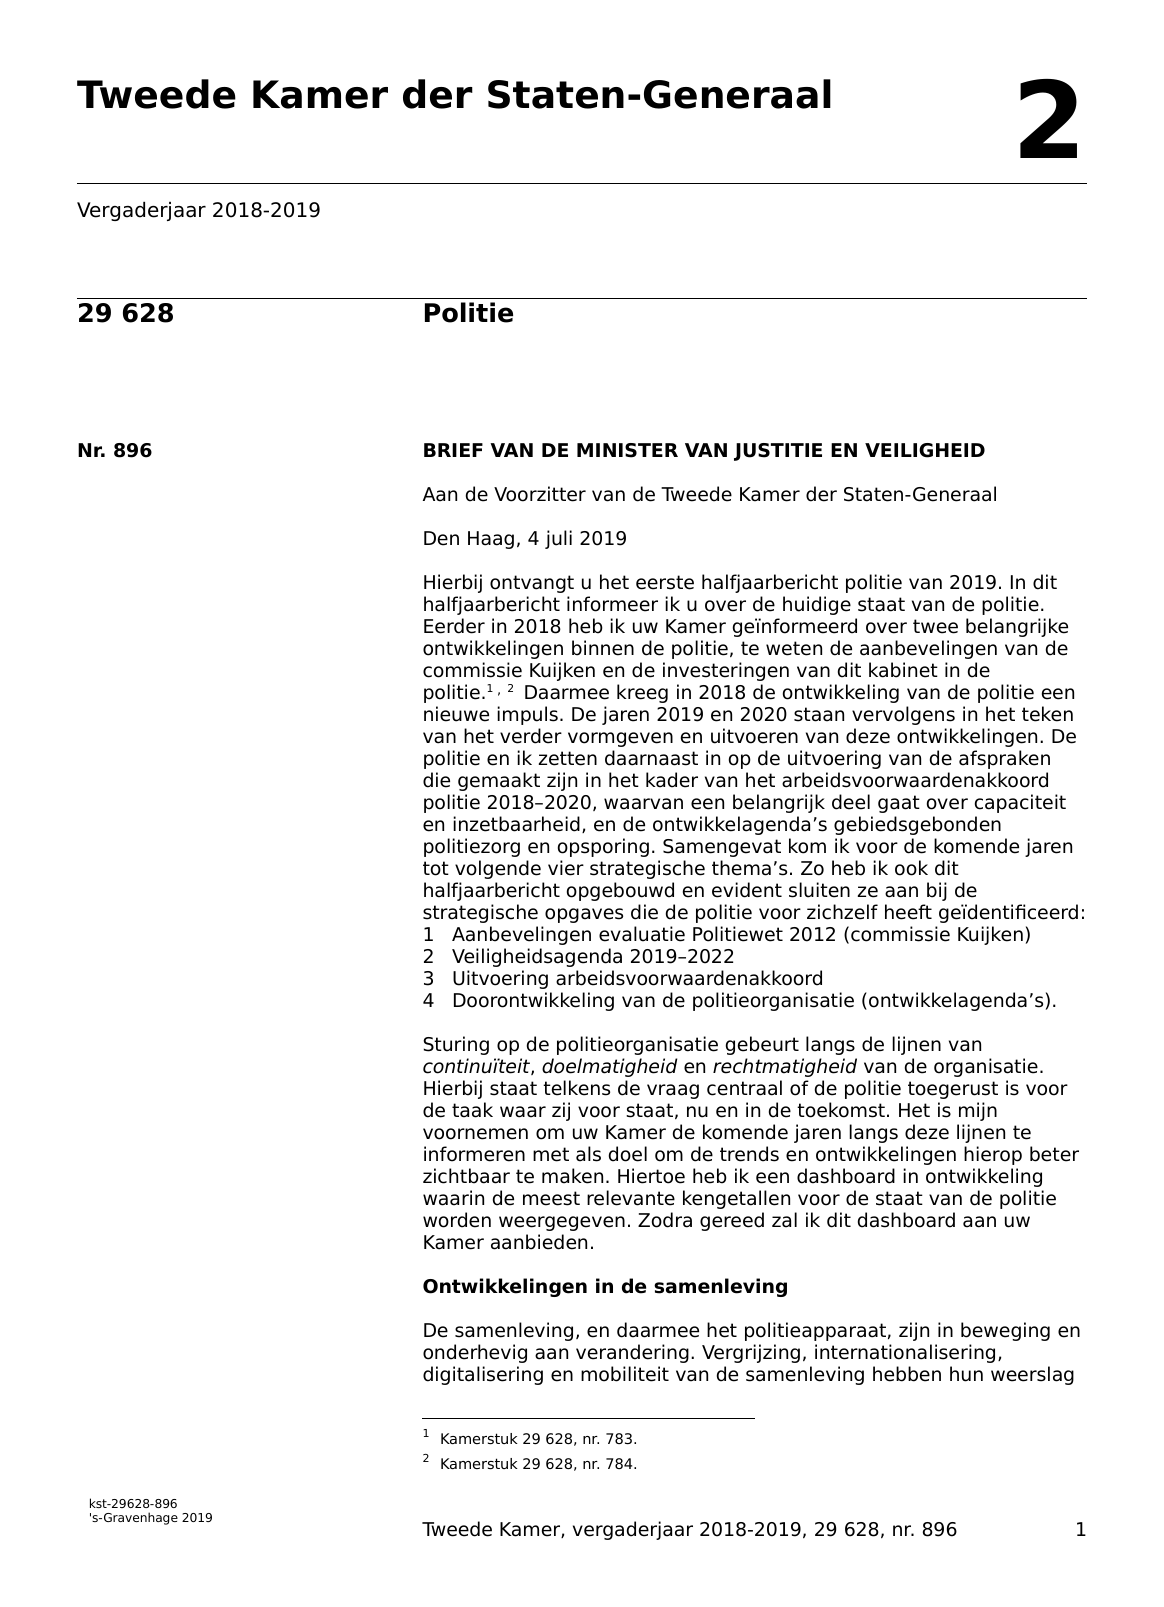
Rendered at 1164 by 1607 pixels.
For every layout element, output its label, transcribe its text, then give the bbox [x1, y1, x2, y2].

text kst-29628-896 [88, 1497, 323, 1511]
table_header 2 [886, 59, 1087, 183]
text Aan de Voorzitter van de Tweede Kamer der Staten-Generaal [422, 484, 1087, 506]
subtitle 29 628 Politie [77, 299, 1087, 329]
table_header Tweede Kamer der Staten-Generaal [77, 59, 886, 183]
subtitle Nr. 896 BRIEF VAN DE MINISTER VAN JUSTITIE EN VEILIGHEID [77, 440, 1087, 462]
text 3 Uitvoering arbeidsvoorwaardenakkoord [422, 968, 1087, 990]
table_cell Vergaderjaar 2018-2019 [77, 184, 1087, 298]
text Kamerstuk 29 628, nr. 784. [422, 1452, 1087, 1474]
text 's-Gravenhage 2019 [88, 1511, 323, 1525]
text Kamerstuk 29 628, nr. 783. [422, 1427, 1087, 1449]
text Sturing op de politieorganisatie gebeurt langs de lijnen van continuïteit, doelmatigheid en rechtmatigheid van de organisatie. Hierbij staat telkens de vraag centraal of de politie toegerust is voor de taak waar zij voor staat, nu en in de toekomst. Het is mijn voornemen om uw Kamer de komende jaren langs deze lijnen te informeren met als doel om de trends en ontwikkelingen hierop beter zichtbaar te maken. Hiertoe heb ik een dashboard in ontwikkeling waarin de meest relevante kengetallen voor de staat van de politie worden weergegeven. Zodra gereed zal ik dit dashboard aan uw Kamer aanbieden. [422, 1034, 1087, 1254]
subtitle Ontwikkelingen in de samenleving [422, 1276, 1087, 1298]
text De samenleving, en daarmee het politieapparaat, zijn in beweging en onderhevig aan verandering. Vergrijzing, internationalisering, digitalisering en mobiliteit van de samenleving hebben hun weerslag [422, 1320, 1087, 1386]
text Hierbij ontvangt u het eerste halfjaarbericht politie van 2019. In dit halfjaarbericht informeer ik u over de huidige staat van de politie. [422, 572, 1087, 616]
text Eerder in 2018 heb ik uw Kamer geïnformeerd over twee belangrijke ontwikkelingen binnen de politie, te weten de aanbevelingen van de commissie Kuijken en de investeringen van dit kabinet in de politie., Daarmee kreeg in 2018 de ontwikkeling van de politie een nieuwe impuls. De jaren 2019 en 2020 staan vervolgens in het teken van het verder vormgeven en uitvoeren van deze ontwikkelingen. De politie en ik zetten daarnaast in op de uitvoering van de afspraken die gemaakt zijn in het kader van het arbeidsvoorwaardenakkoord politie 2018–2020, waarvan een belangrijk deel gaat over capaciteit en inzetbaarheid, en de ontwikkelagenda’s gebiedsgebonden politiezorg en opsporing. Samengevat kom ik voor de komende jaren tot volgende vier strategische thema’s. Zo heb ik ook dit halfjaarbericht opgebouwd en evident sluiten ze aan bij de strategische opgaves die de politie voor zichzelf heeft geïdentificeerd: [422, 616, 1087, 924]
text 1 Aanbevelingen evaluatie Politiewet 2012 (commissie Kuijken) [422, 924, 1087, 946]
text 2 Veiligheidsagenda 2019–2022 [422, 946, 1087, 968]
text Den Haag, 4 juli 2019 [422, 528, 1087, 550]
text 4 Doorontwikkeling van de politieorganisatie (ontwikkelagenda’s). [422, 990, 1087, 1012]
